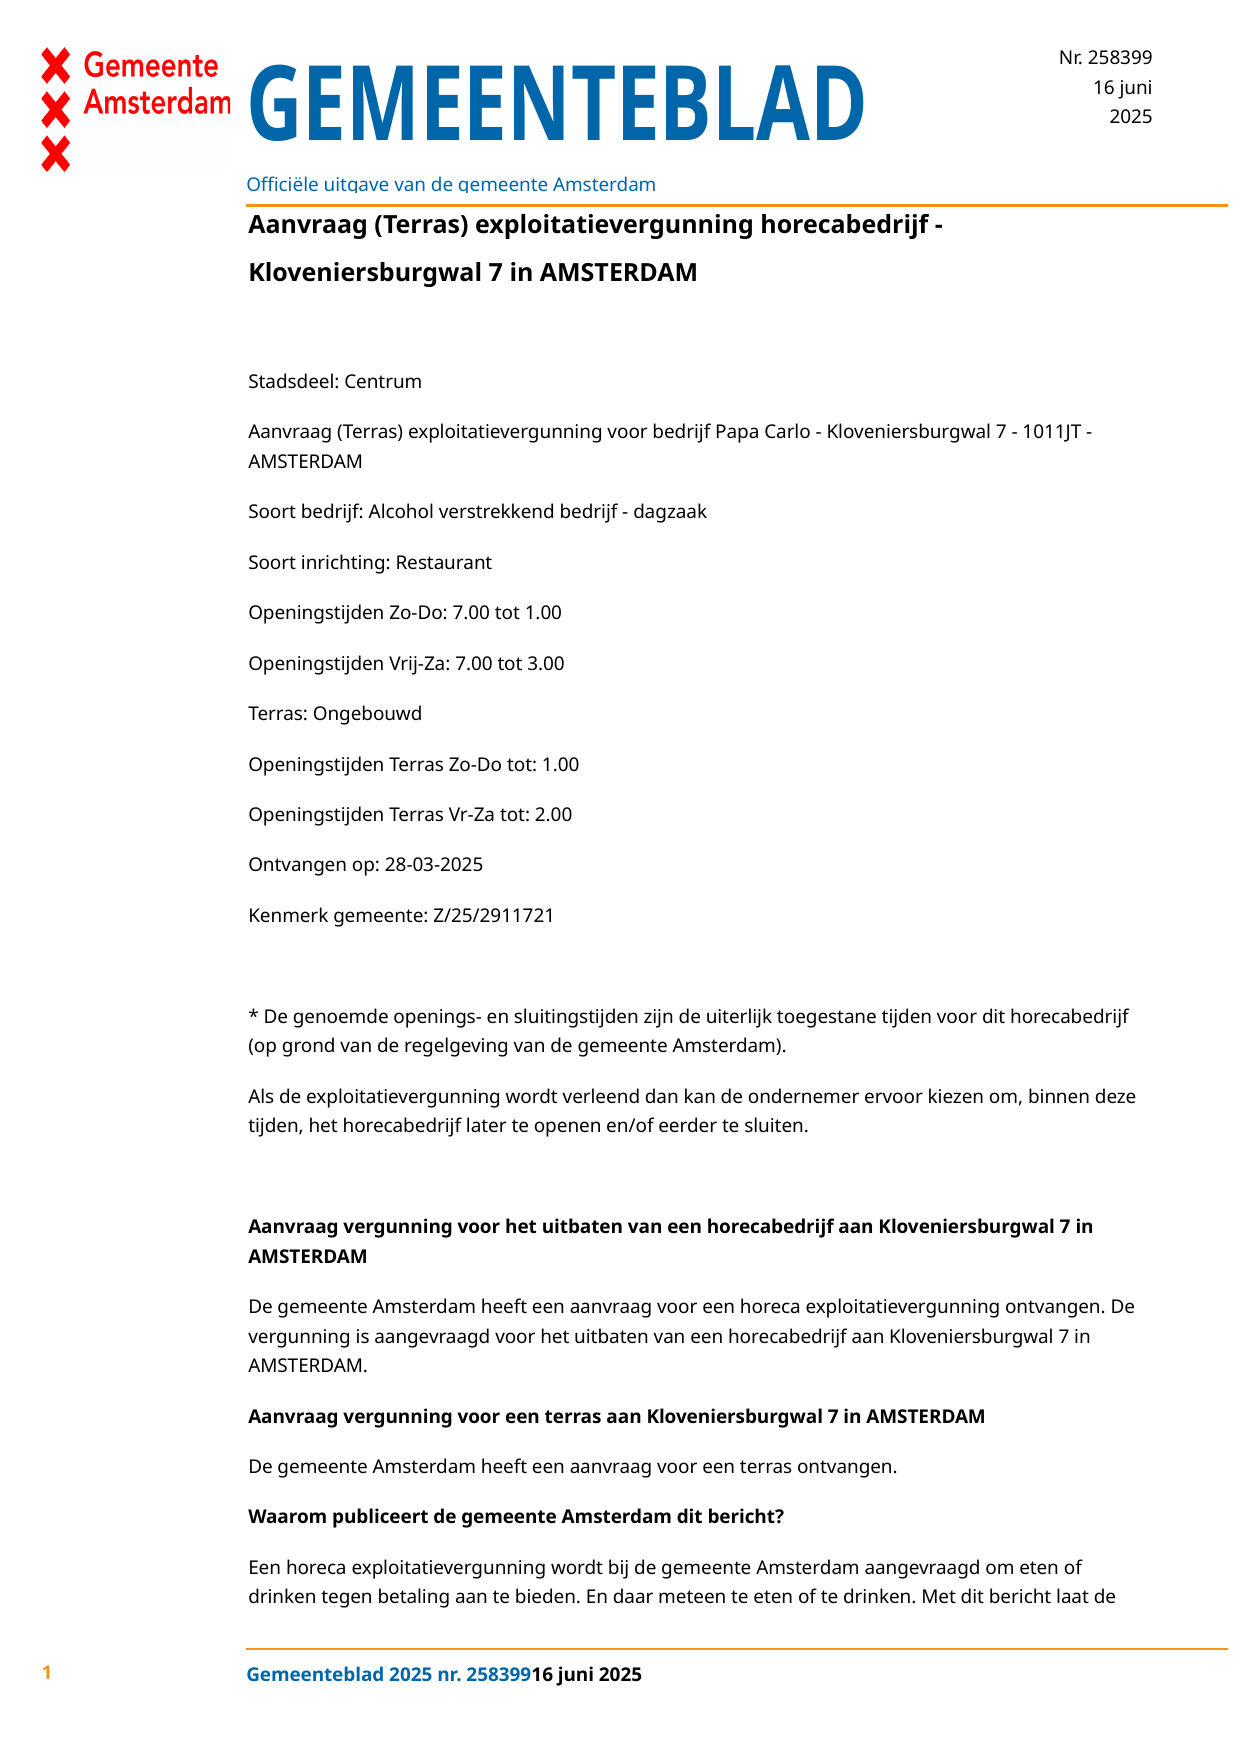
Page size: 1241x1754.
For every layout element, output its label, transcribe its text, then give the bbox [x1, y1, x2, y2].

text Aanvraag vergunning voor het uitbaten van een horecabedrijf aan Kloveniersburgwal 7 in AMSTERDAM [248, 1213, 1152, 1269]
text Openingstijden Zo-Do: 7.00 tot 1.00 [248, 599, 1152, 625]
text * De genoemde openings- en sluitingstijden zijn de uiterlijk toegestane tijden voor dit horecabedrijf (op grond van de regelgeving van de gemeente Amsterdam). [248, 1003, 1152, 1058]
text Aanvraag (Terras) exploitatievergunning voor bedrijf Papa Carlo - Kloveniersburgwal 7 - 1011JT - AMSTERDAM [248, 419, 1152, 474]
text Openingstijden Vrij-Za: 7.00 tot 3.00 [248, 650, 1152, 676]
picture [41, 47, 231, 172]
text Een horeca exploitatievergunning wordt bij de gemeente Amsterdam aangevraagd om eten of drinken tegen betaling aan te bieden. En daar meteen te eten of te drinken. Met dit bericht laat de [248, 1554, 1152, 1609]
text Openingstijden Terras Vr-Za tot: 2.00 [248, 801, 1152, 827]
text De gemeente Amsterdam heeft een aanvraag voor een terras ontvangen. [248, 1453, 1152, 1479]
text Waarom publiceert de gemeente Amsterdam dit bericht? [248, 1504, 1152, 1529]
text Stadsdeel: Centrum [248, 368, 1152, 394]
text Aanvraag (Terras) exploitatievergunning horecabedrijf - Kloveniersburgwal 7 in AMSTERDAM [248, 207, 1152, 288]
text De gemeente Amsterdam heeft een aanvraag voor een horeca exploitatievergunning ontvangen. De vergunning is aangevraagd voor het uitbaten van een horecabedrijf aan Kloveniersburgwal 7 in AMSTERDAM. [248, 1293, 1152, 1378]
text Aanvraag vergunning voor een terras aan Kloveniersburgwal 7 in AMSTERDAM [248, 1403, 1152, 1429]
text Als de exploitatievergunning wordt verleend dan kan de ondernemer ervoor kiezen om, binnen deze tijden, het horecabedrijf later te openen en/of eerder te sluiten. [248, 1083, 1152, 1138]
text Kenmerk gemeente: Z/25/2911721 [248, 902, 1152, 928]
text Terras: Ongebouwd [248, 700, 1152, 726]
text Soort bedrijf: Alcohol verstrekkend bedrijf - dagzaak [248, 499, 1152, 524]
text Openingstijden Terras Zo-Do tot: 1.00 [248, 751, 1152, 777]
text Ontvangen op: 28-03-2025 [248, 852, 1152, 877]
text Soort inrichting: Restaurant [248, 549, 1152, 575]
